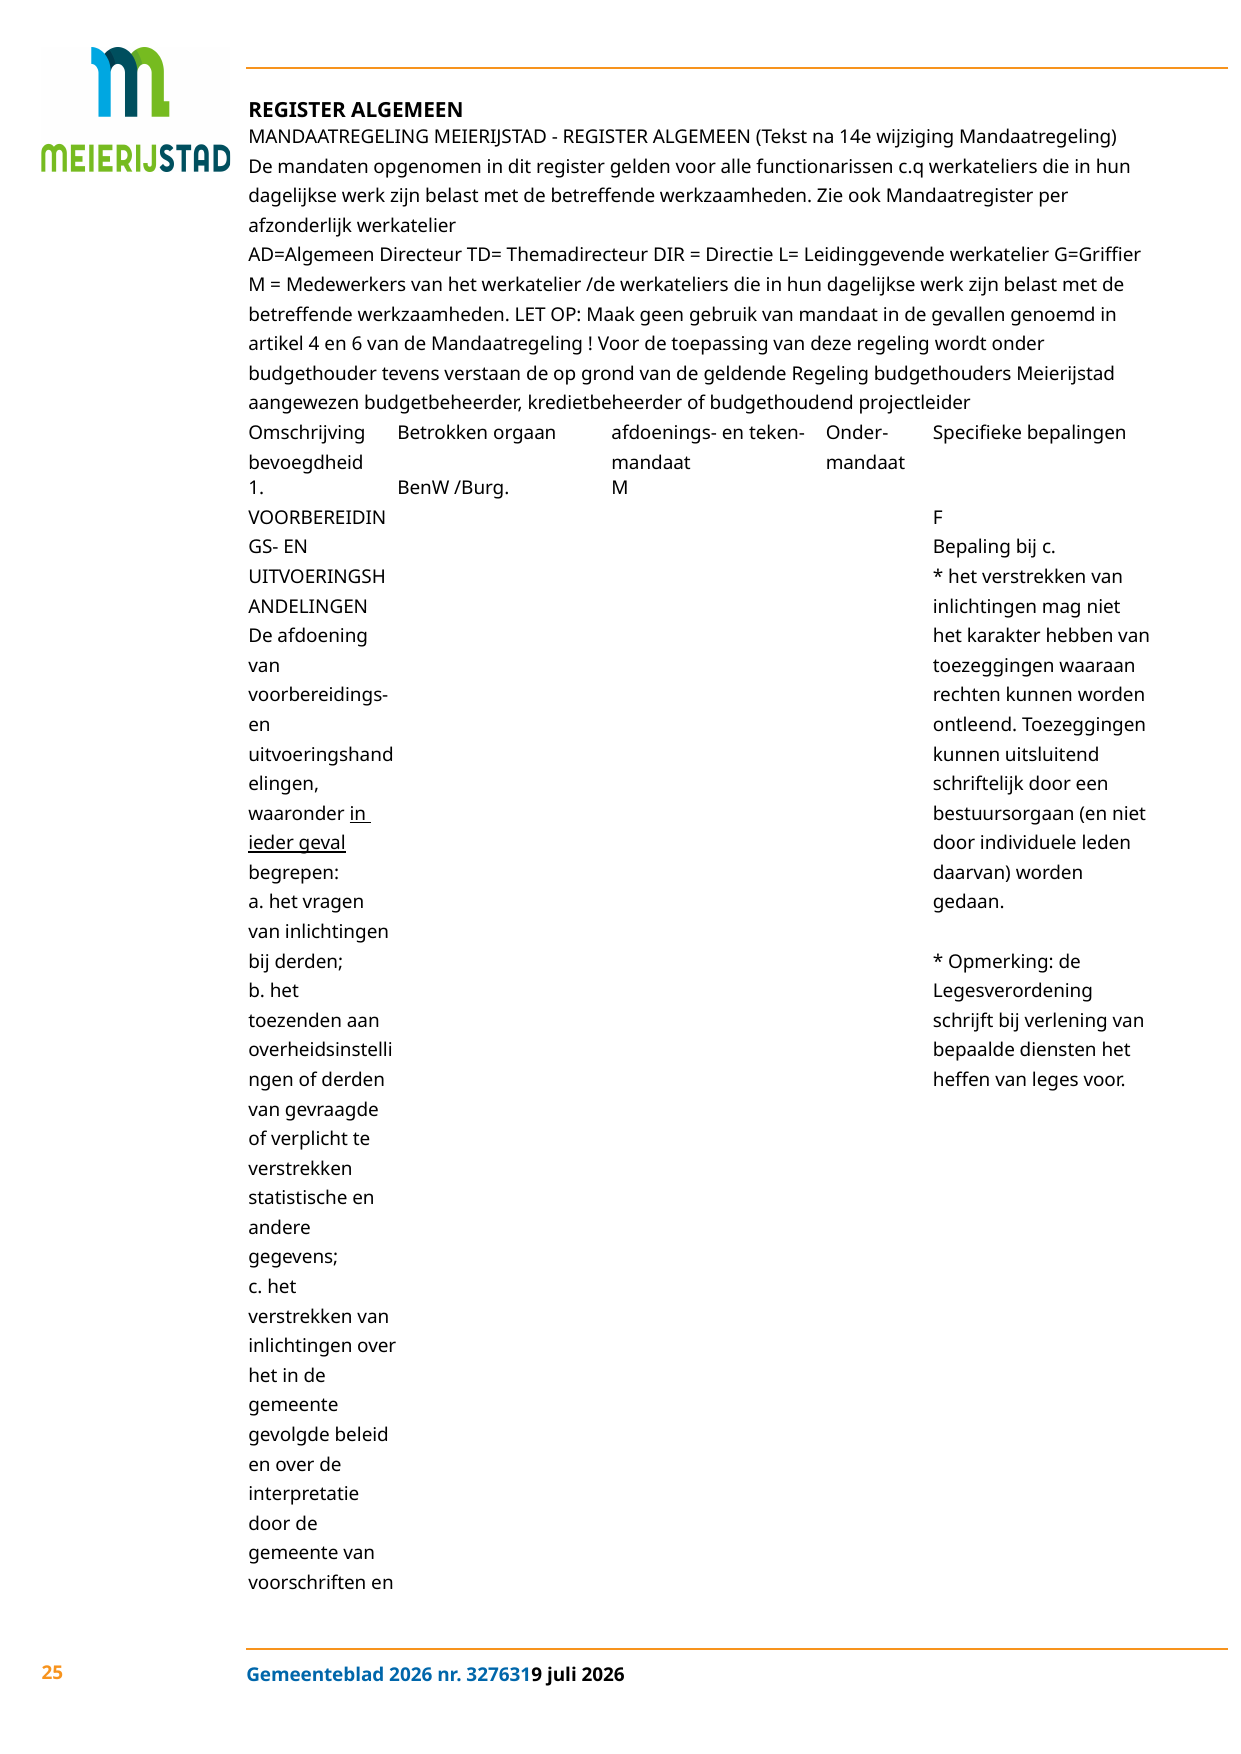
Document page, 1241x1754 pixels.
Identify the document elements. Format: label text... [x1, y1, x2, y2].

table_cell [826, 475, 933, 1595]
table_header Betrokken orgaan [397, 419, 611, 474]
table_header afdoenings- en teken-mandaat [611, 419, 826, 474]
table_header Onder-mandaat [826, 419, 933, 474]
text AD=Algemeen Directeur TD= Themadirecteur DIR = Directie L= Leidinggevende werkatelier G=Griffier M = Medewerkers van het werkatelier /de werkateliers die in hun dagelijkse werk zijn belast met de betreffende werkzaamheden. LET OP: Maak geen gebruik van mandaat in de gevallen genoemd in artikel 4 en 6 van de Mandaatregeling ! Voor de toepassing van deze regeling wordt onder budgethouder tevens verstaan de op grond van de geldende Regeling budgethouders Meierijstad aangewezen budgetbeheerder, kredietbeheerder of budgethoudend projectleider [248, 242, 1152, 415]
table_cell BenW /Burg. [397, 475, 611, 1595]
table_cell 1. VOORBEREIDINGS- EN UITVOERINGSHANDELINGEN De afdoening van voorbereidings- en uitvoeringshandelingen, waaronder in ieder geval begrepen: a. het vragen van inlichtingen bij derden; b. het toezenden aan overheidsinstellingen of derden van gevraagde of verplicht te verstrekken statistische en andere gegevens; c. het verstrekken van inlichtingen over het in de gemeente gevolgde beleid en over de interpretatie door de gemeente van voorschriften en [248, 475, 397, 1595]
table_header Omschrijving bevoegdheid [248, 419, 397, 474]
text MANDAATREGELING MEIERIJSTAD - REGISTER ALGEMEEN (Tekst na 14e wijziging Mandaatregeling) [248, 123, 1152, 149]
text De mandaten opgenomen in dit register gelden voor alle functionarissen c.q werkateliers die in hun dagelijkse werk zijn belast met de betreffende werkzaamheden. Zie ook Mandaatregister per afzonderlijk werkatelier [248, 153, 1152, 238]
table_header Specifieke bepalingen [933, 419, 1152, 474]
picture [41, 47, 231, 172]
table_cell M [611, 475, 826, 1595]
text REGISTER ALGEMEEN [248, 95, 1152, 123]
table_cell F Bepaling bij c. * het verstrekken van inlichtingen mag niet het karakter hebben van toezeggingen waaraan rechten kunnen worden ontleend. Toezeggingen kunnen uitsluitend schriftelijk door een bestuursorgaan (en niet door individuele leden daarvan) worden gedaan. * Opmerking: de Legesverordening schrijft bij verlening van bepaalde diensten het heffen van leges voor. [933, 475, 1152, 1595]
